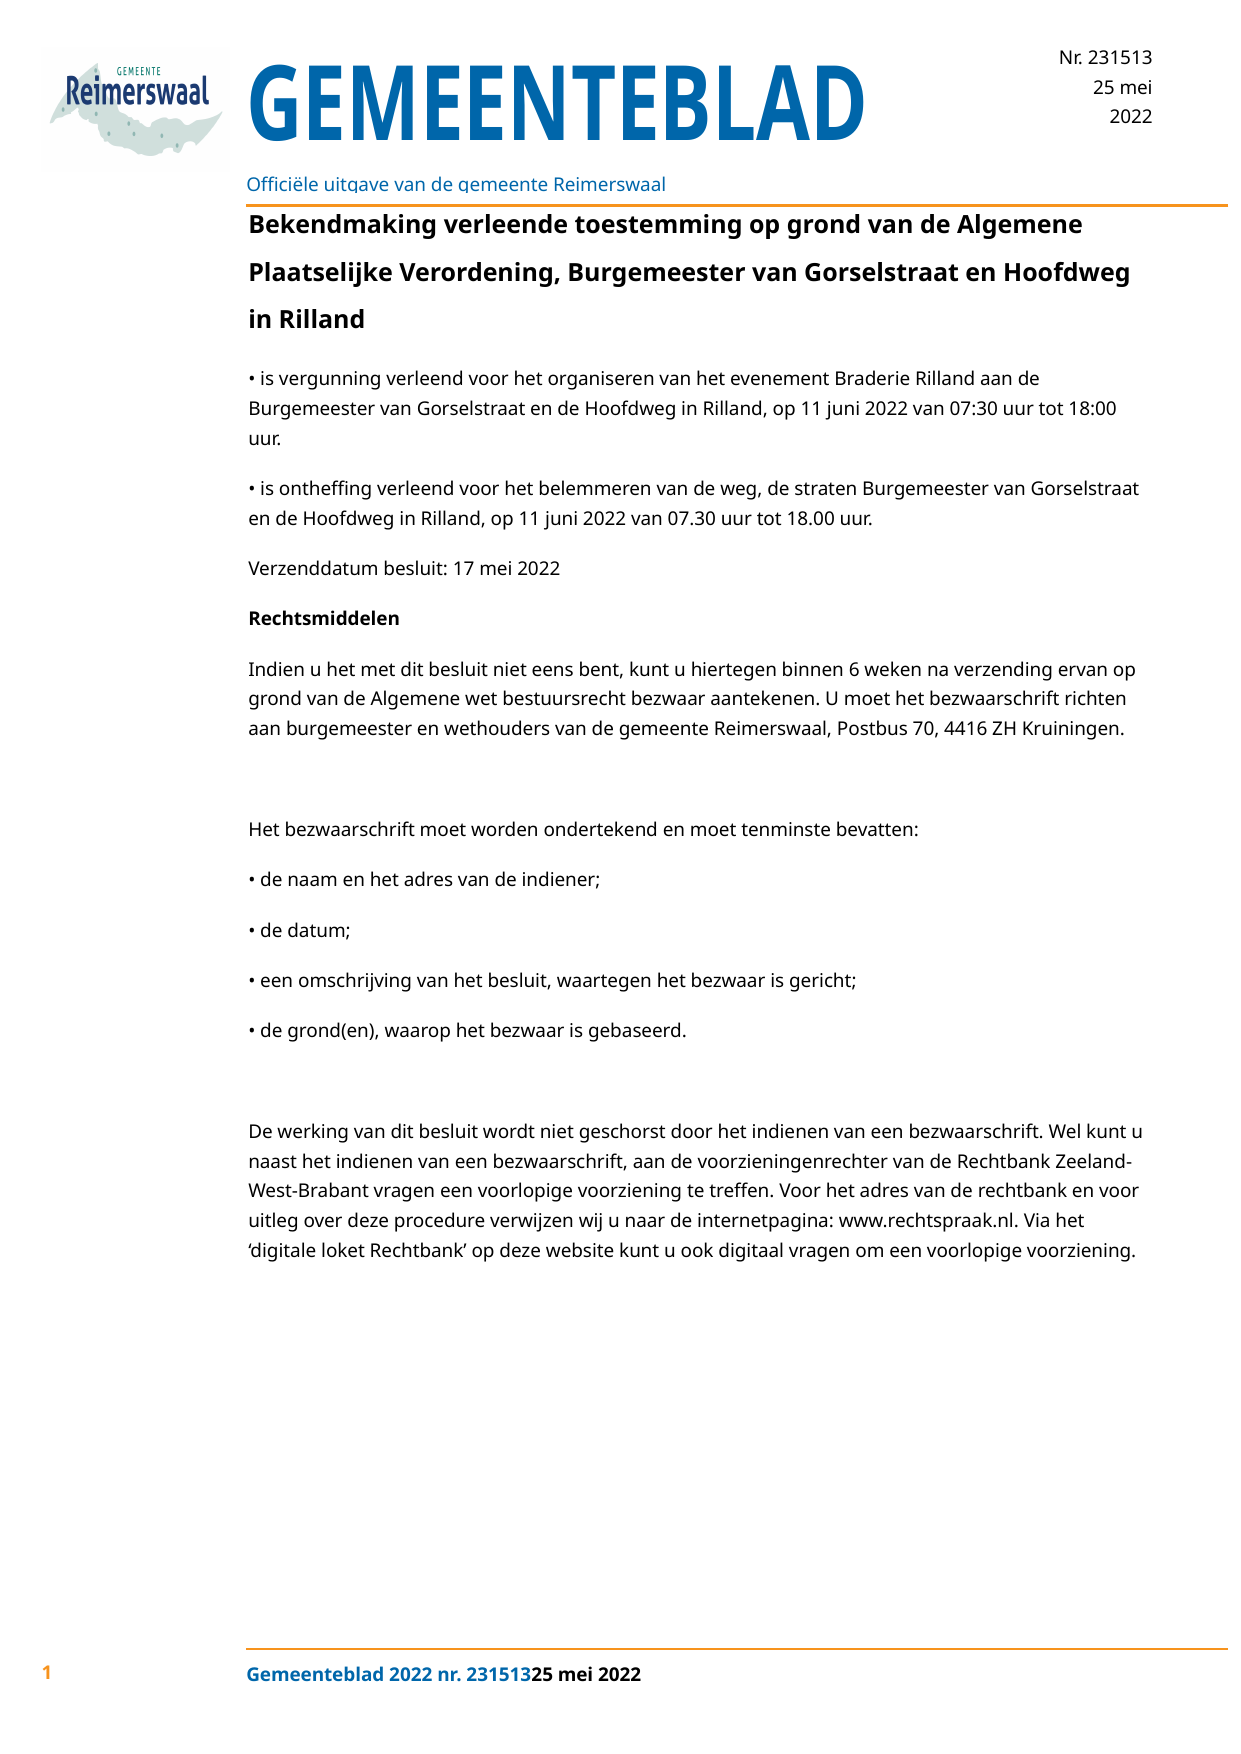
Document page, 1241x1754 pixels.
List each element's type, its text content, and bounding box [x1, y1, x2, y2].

picture [41, 47, 231, 172]
text Het bezwaarschrift moet worden ondertekend en moet tenminste bevatten: [248, 816, 1152, 842]
text Verzenddatum besluit: 17 mei 2022 [248, 555, 1152, 581]
text Rechtsmiddelen [248, 606, 1152, 631]
text Indien u het met dit besluit niet eens bent, kunt u hiertegen binnen 6 weken na verzending ervan op grond van de Algemene wet bestuursrecht bezwaar aantekenen. U moet het bezwaarschrift richten aan burgemeester en wethouders van de gemeente Reimerswaal, Postbus 70, 4416 ZH Kruiningen. [248, 656, 1152, 741]
text • is ontheffing verleend voor het belemmeren van de weg, de straten Burgemeester van Gorselstraat en de Hoofdweg in Rilland, op 11 juni 2022 van 07.30 uur tot 18.00 uur. [248, 475, 1152, 530]
text De werking van dit besluit wordt niet geschorst door het indienen van een bezwaarschrift. Wel kunt u naast het indienen van een bezwaarschrift, aan de voorzieningenrechter van de Rechtbank Zeeland-West-Brabant vragen een voorlopige voorziening te treffen. Voor het adres van de rechtbank en voor uitleg over deze procedure verwijzen wij u naar de internetpagina: www.rechtspraak.nl. Via het ‘digitale loket Rechtbank’ op deze website kunt u ook digitaal vragen om een voorlopige voorziening. [248, 1118, 1152, 1262]
text • een omschrijving van het besluit, waartegen het bezwaar is gericht; [248, 967, 1152, 993]
text • is vergunning verleend voor het organiseren van het evenement Braderie Rilland aan de Burgemeester van Gorselstraat en de Hoofdweg in Rilland, op 11 juni 2022 van 07:30 uur tot 18:00 uur. [248, 366, 1152, 450]
text • de datum; [248, 917, 1152, 942]
text Bekendmaking verleende toestemming op grond van de Algemene Plaatselijke Verordening, Burgemeester van Gorselstraat en Hoofdweg in Rilland [248, 207, 1152, 336]
text • de naam en het adres van de indiener; [248, 866, 1152, 892]
text • de grond(en), waarop het bezwaar is gebaseerd. [248, 1018, 1152, 1043]
